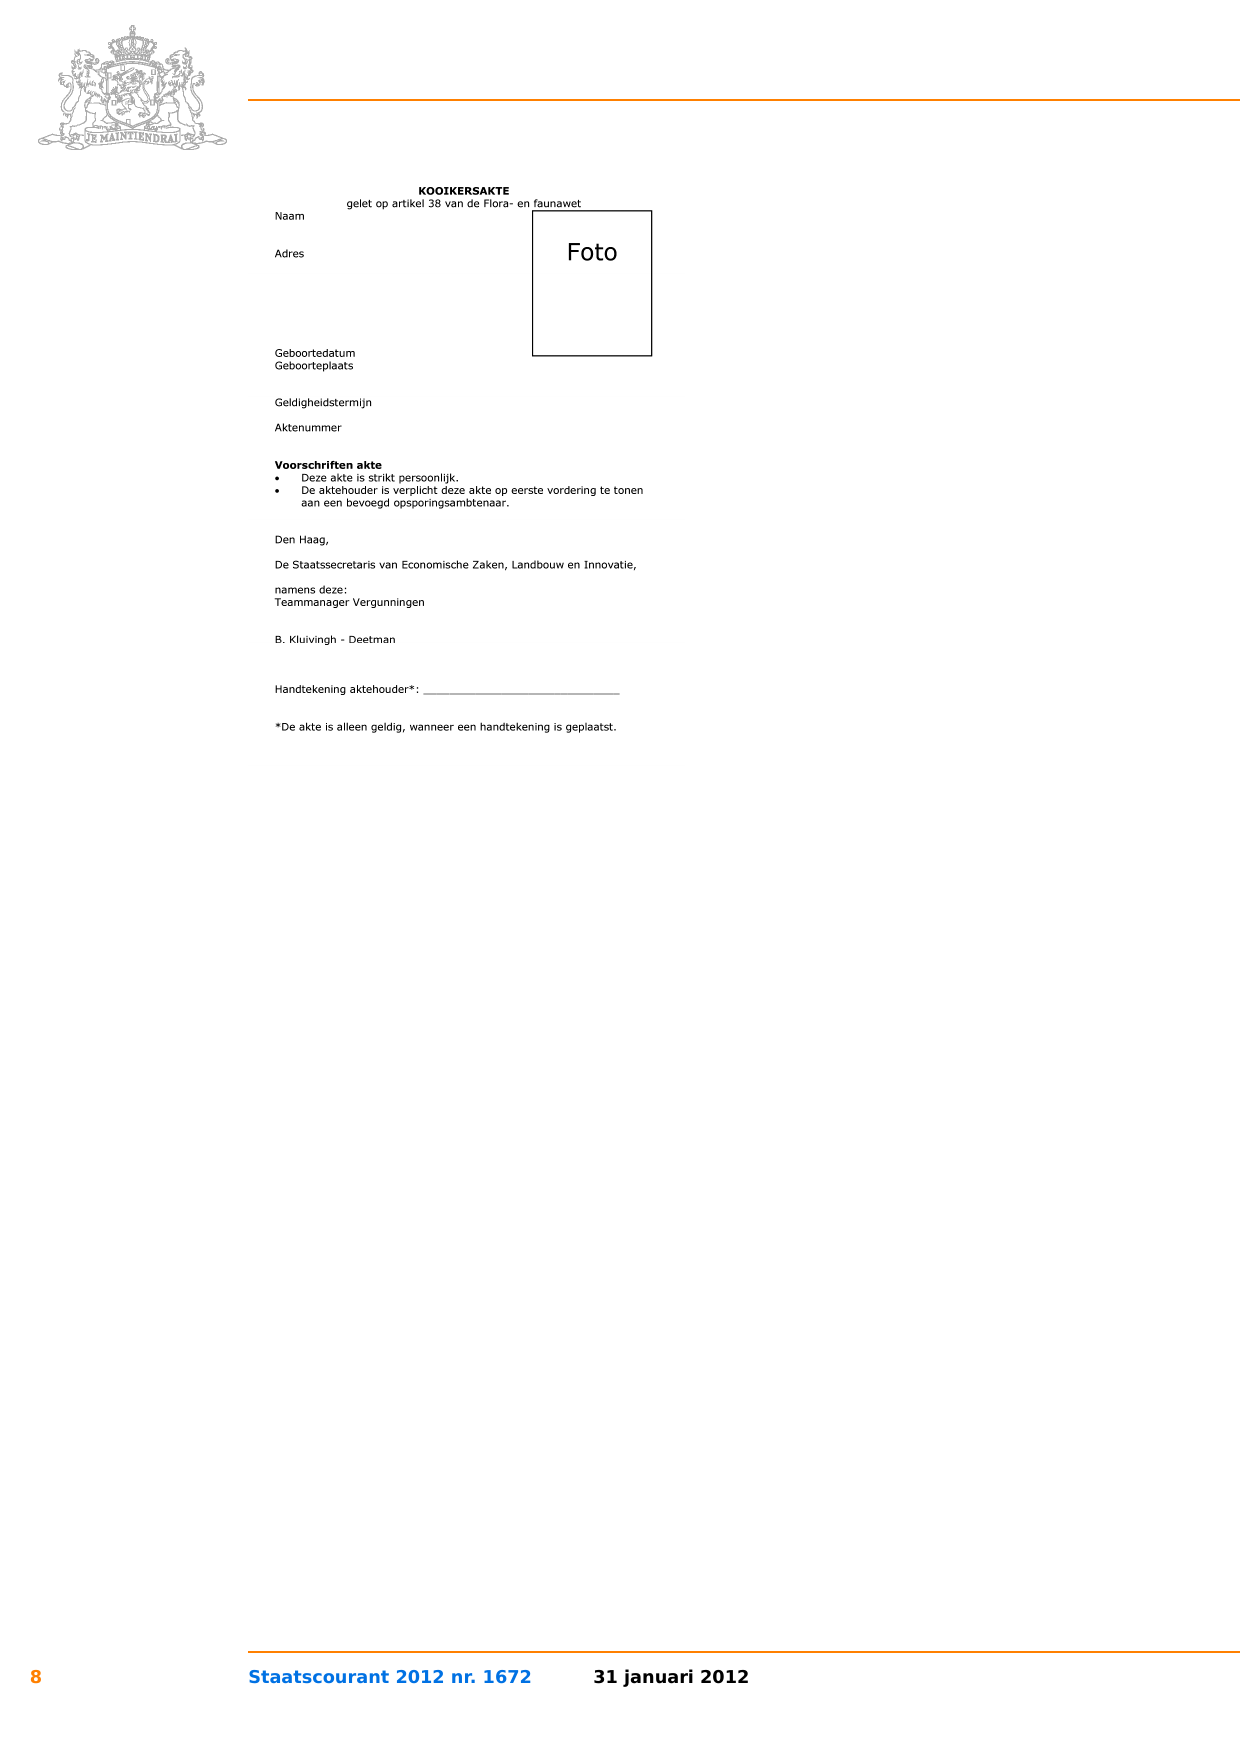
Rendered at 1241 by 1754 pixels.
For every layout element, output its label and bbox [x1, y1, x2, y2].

picture [248, 151, 685, 766]
picture [38, 25, 227, 150]
